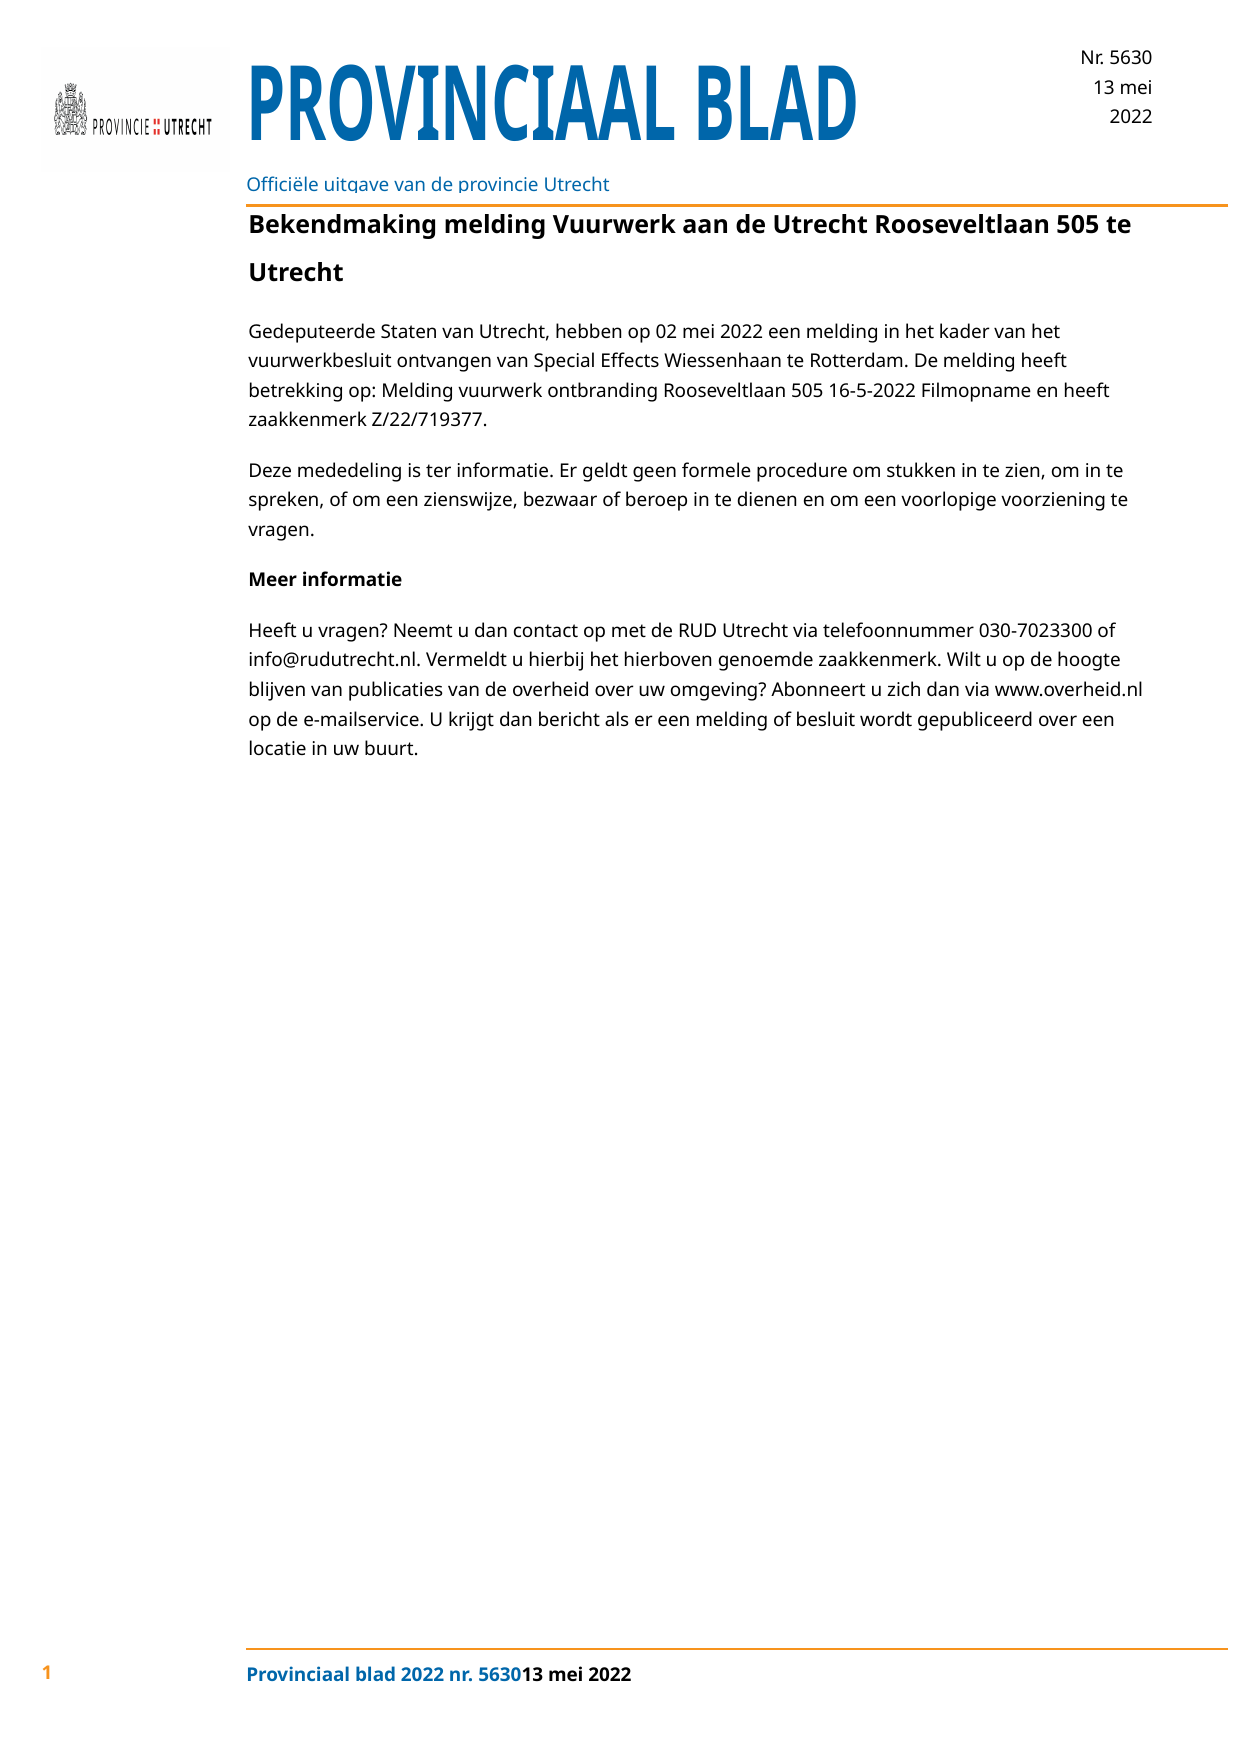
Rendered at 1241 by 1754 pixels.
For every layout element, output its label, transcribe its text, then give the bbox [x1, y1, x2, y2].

picture [41, 47, 231, 172]
text Deze mededeling is ter informatie. Er geldt geen formele procedure om stukken in te zien, om in te spreken, of om een zienswijze, bezwaar of beroep in te dienen en om een voorlopige voorziening te vragen. [248, 457, 1152, 542]
text Meer informatie [248, 567, 1152, 592]
text Heeft u vragen? Neemt u dan contact op met de RUD Utrecht via telefoonnummer 030-7023300 of info@rudutrecht.nl. Vermeldt u hierbij het hierboven genoemde zaakkenmerk. Wilt u op de hoogte blijven van publicaties van de overheid over uw omgeving? Abonneert u zich dan via www.overheid.nl op de e-mailservice. U krijgt dan bericht als er een melding of besluit wordt gepubliceerd over een locatie in uw buurt. [248, 617, 1152, 761]
text Bekendmaking melding Vuurwerk aan de Utrecht Rooseveltlaan 505 te Utrecht [248, 207, 1152, 288]
text Gedeputeerde Staten van Utrecht, hebben op 02 mei 2022 een melding in het kader van het vuurwerkbesluit ontvangen van Special Effects Wiessenhaan te Rotterdam. De melding heeft betrekking op: Melding vuurwerk ontbranding Rooseveltlaan 505 16-5-2022 Filmopname en heeft zaakkenmerk Z/22/719377. [248, 318, 1152, 432]
